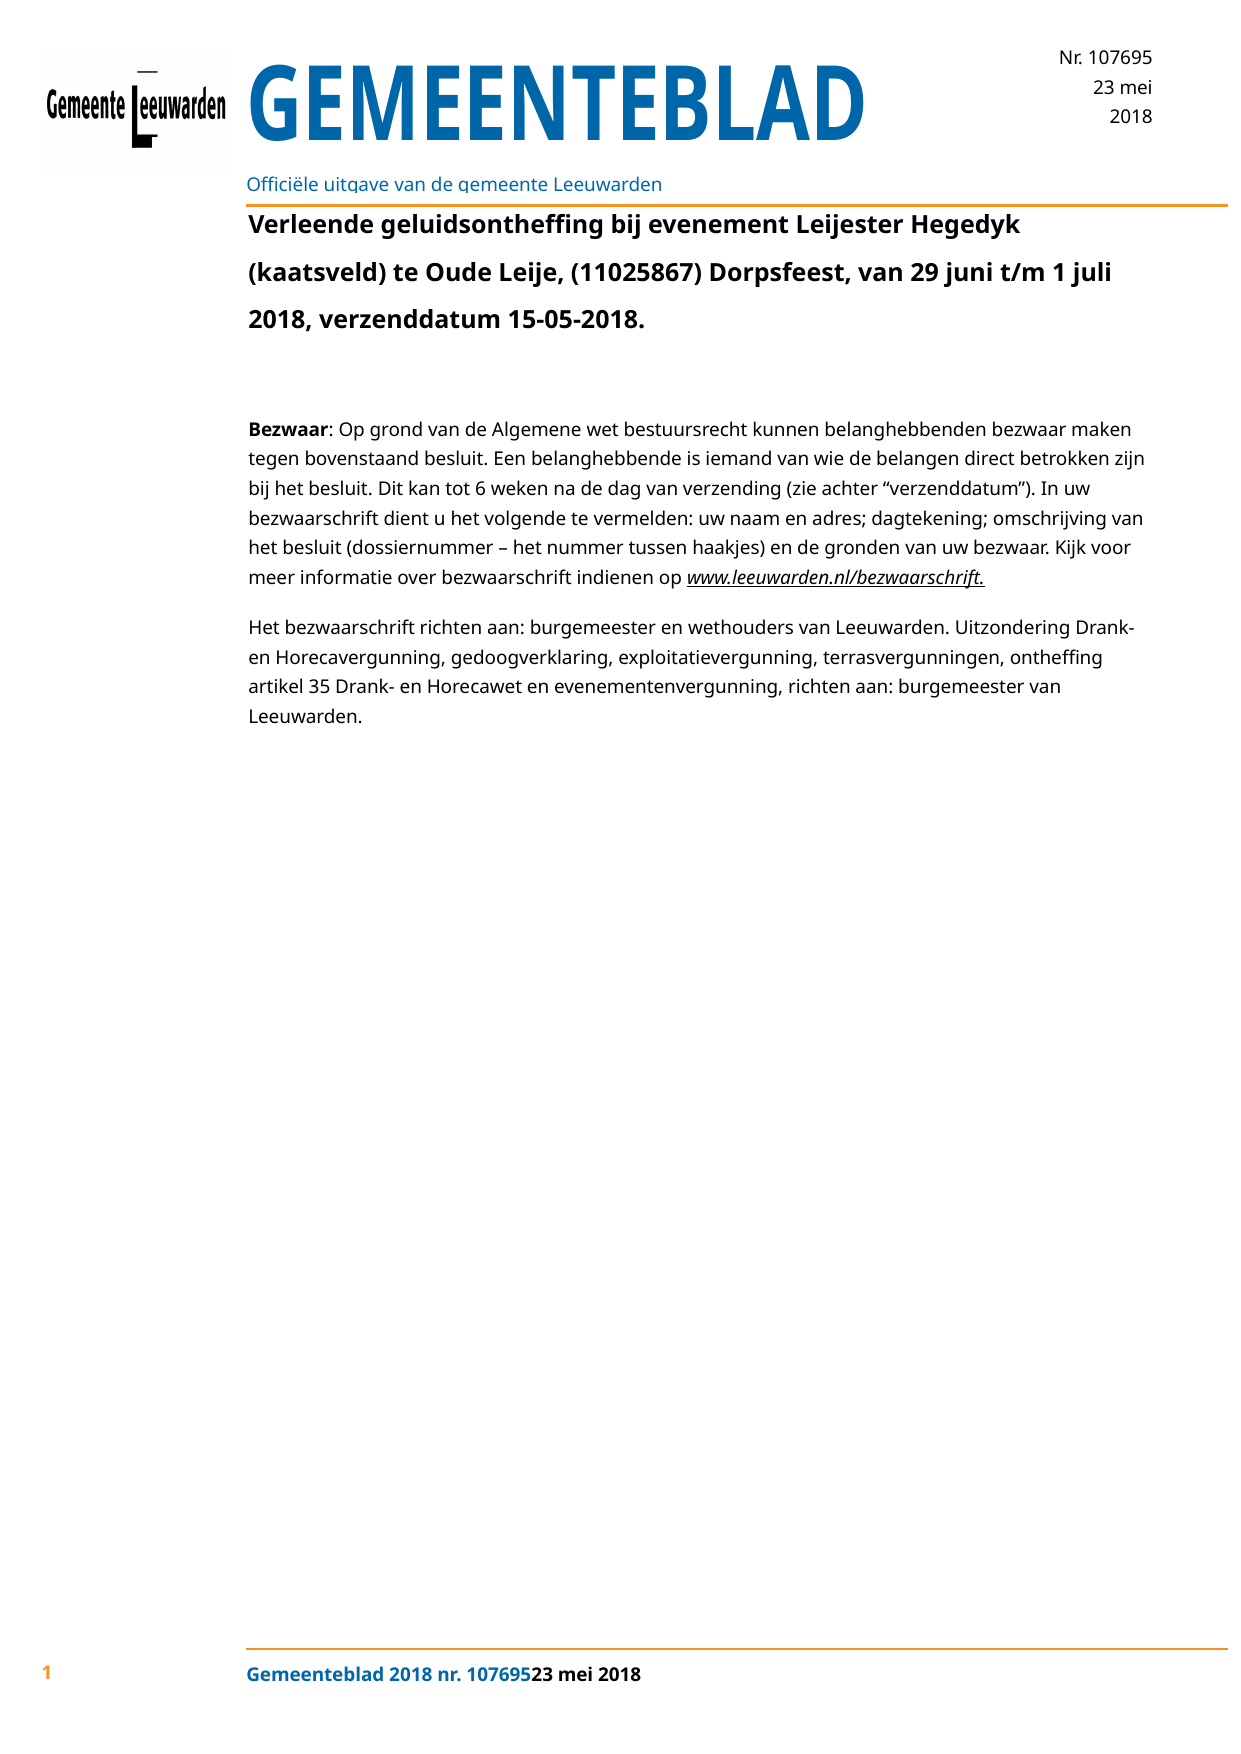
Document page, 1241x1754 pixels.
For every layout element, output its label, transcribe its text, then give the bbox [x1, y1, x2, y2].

text Bezwaar: Op grond van de Algemene wet bestuursrecht kunnen belanghebbenden bezwaar maken tegen bovenstaand besluit. Een belanghebbende is iemand van wie de belangen direct betrokken zijn bij het besluit. Dit kan tot 6 weken na de dag van verzending (zie achter “verzenddatum”). In uw bezwaarschrift dient u het volgende te vermelden: uw naam en adres; dagtekening; omschrijving van het besluit (dossiernummer – het nummer tussen haakjes) en de gronden van uw bezwaar. Kijk voor meer informatie over bezwaarschrift indienen op www.leeuwarden.nl/bezwaarschrift. [248, 416, 1152, 589]
picture [41, 47, 231, 172]
text Verleende geluidsontheffing bij evenement Leijester Hegedyk (kaatsveld) te Oude Leije, (11025867) Dorpsfeest, van 29 juni t/m 1 juli 2018, verzenddatum 15-05-2018. [248, 207, 1152, 336]
text Het bezwaarschrift richten aan: burgemeester en wethouders van Leeuwarden. Uitzondering Drank- en Horecavergunning, gedoogverklaring, exploitatievergunning, terrasvergunningen, ontheffing artikel 35 Drank- en Horecawet en evenementenvergunning, richten aan: burgemeester van Leeuwarden. [248, 614, 1152, 729]
